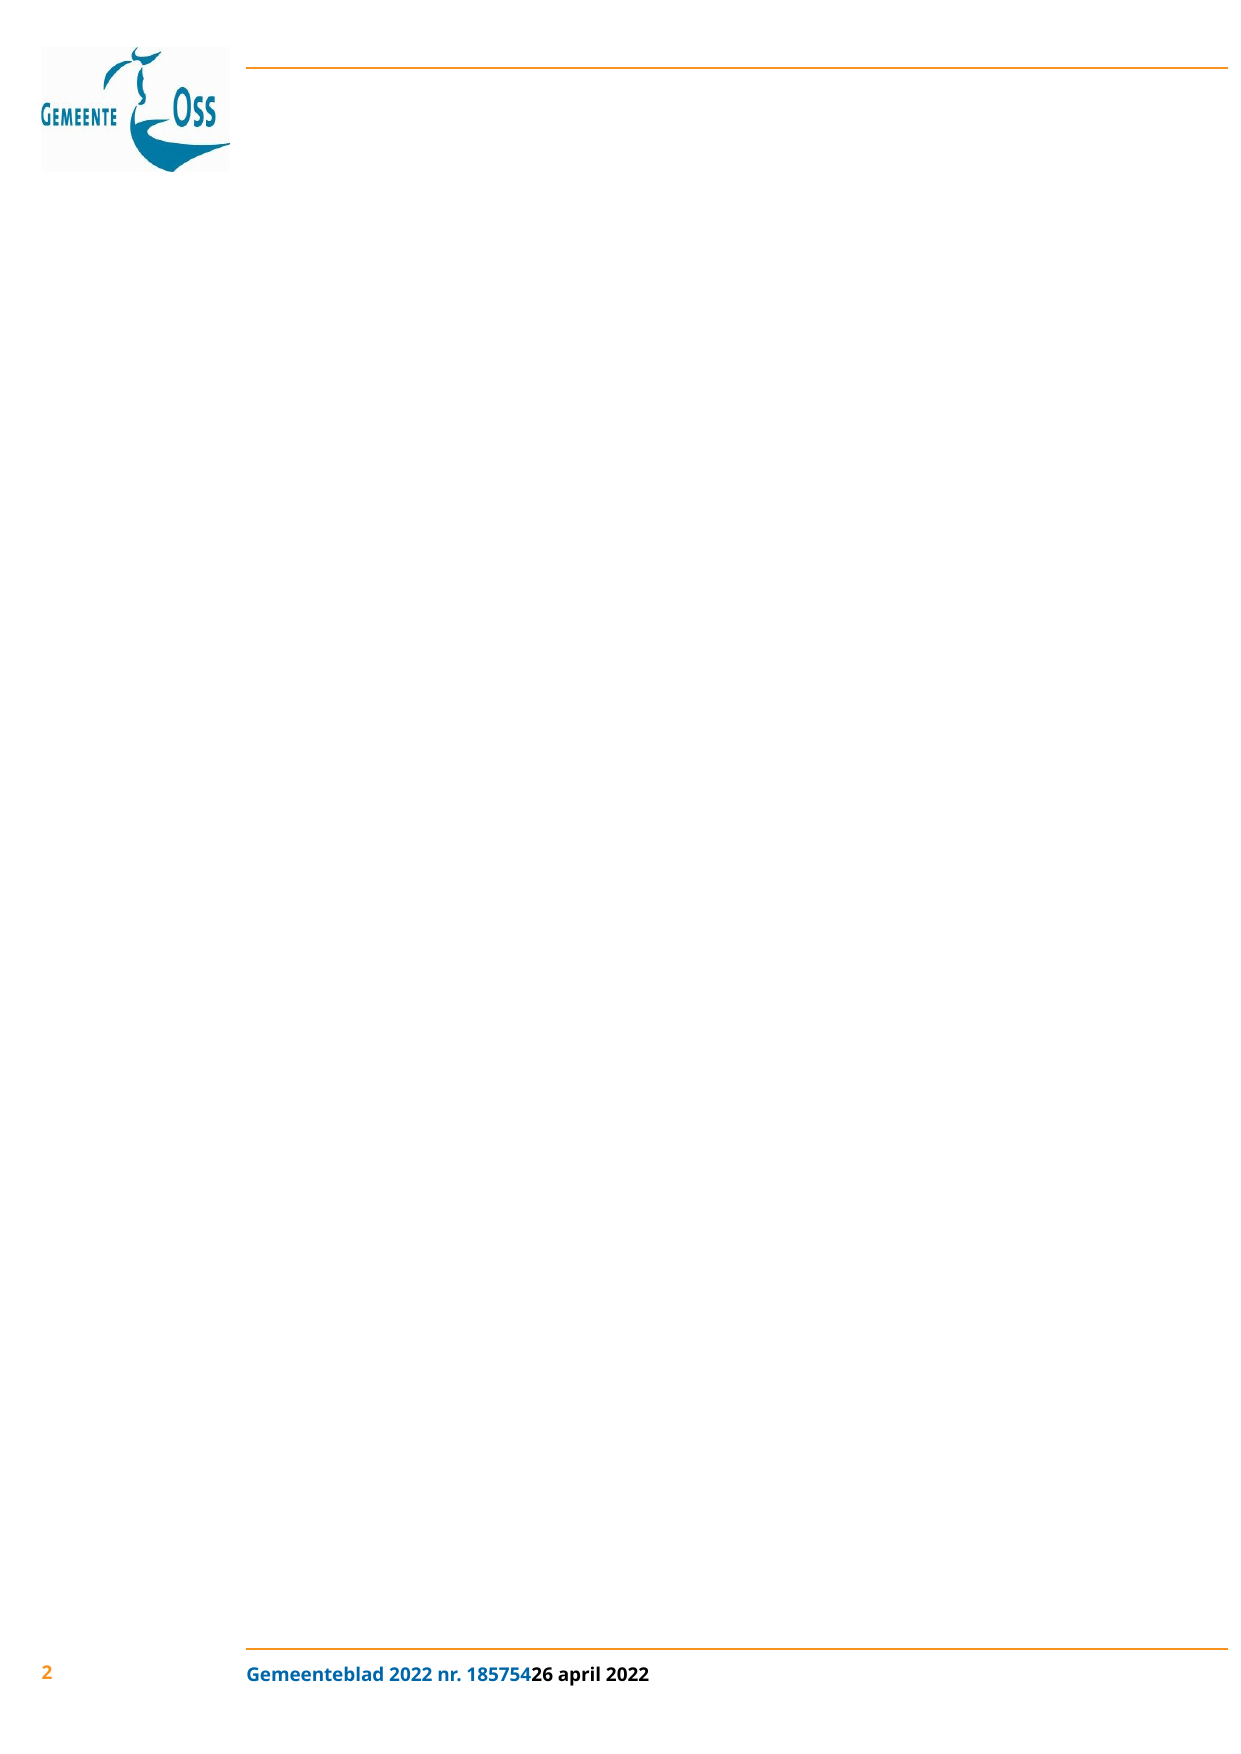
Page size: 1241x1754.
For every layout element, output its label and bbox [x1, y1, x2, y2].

picture [41, 47, 231, 172]
